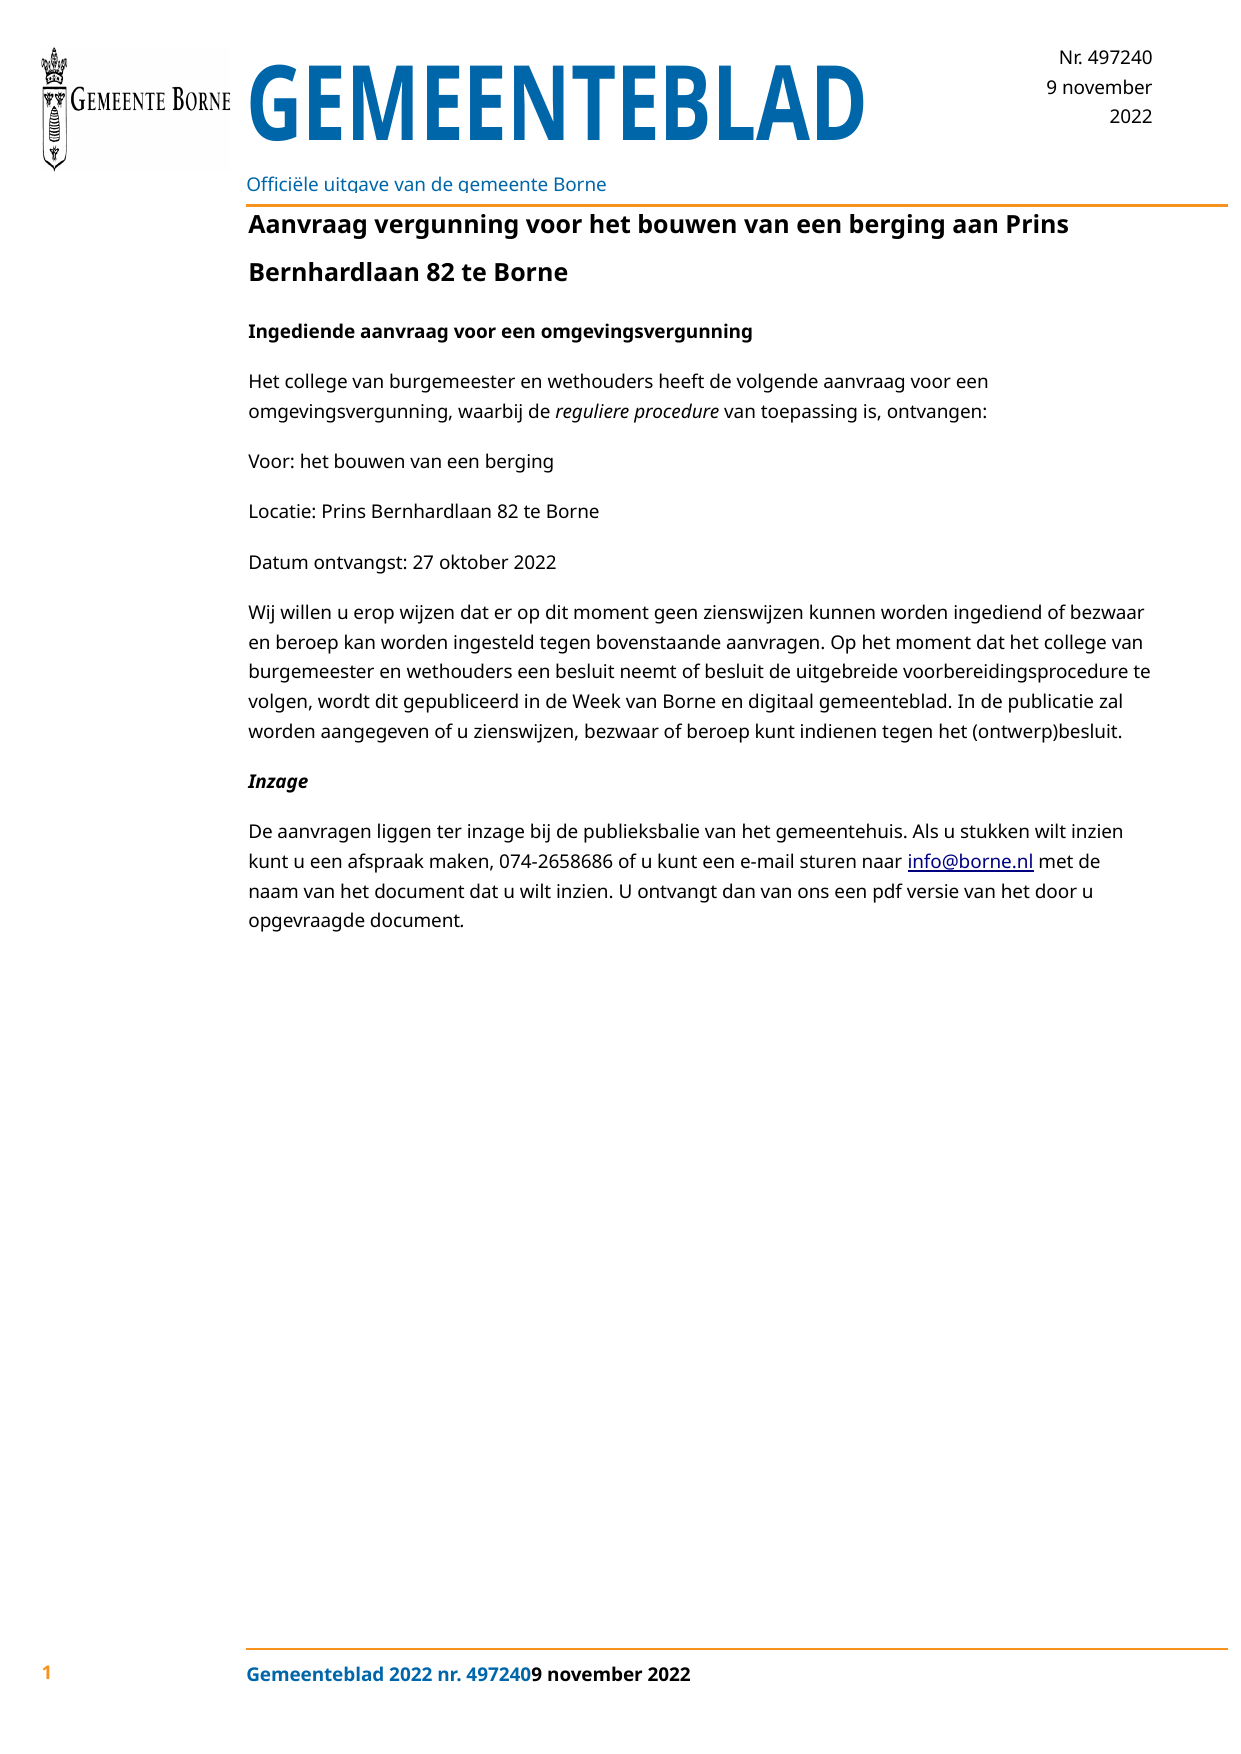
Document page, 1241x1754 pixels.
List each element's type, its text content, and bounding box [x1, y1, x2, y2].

text Datum ontvangst: 27 oktober 2022 [248, 549, 1152, 575]
text Locatie: Prins Bernhardlaan 82 te Borne [248, 499, 1152, 524]
text Aanvraag vergunning voor het bouwen van een berging aan Prins Bernhardlaan 82 te Borne [248, 207, 1152, 288]
text Ingediende aanvraag voor een omgevingsvergunning [248, 318, 1152, 344]
picture [41, 47, 231, 172]
text De aanvragen liggen ter inzage bij de publieksbalie van het gemeentehuis. Als u stukken wilt inzien kunt u een afspraak maken, 074-2658686 of u kunt een e-mail sturen naar info@borne.nl met de naam van het document dat u wilt inzien. U ontvangt dan van ons een pdf versie van het door u opgevraagde document. [248, 819, 1152, 933]
text Voor: het bouwen van een berging [248, 448, 1152, 474]
text Wij willen u erop wijzen dat er op dit moment geen zienswijzen kunnen worden ingediend of bezwaar en beroep kan worden ingesteld tegen bovenstaande aanvragen. Op het moment dat het college van burgemeester en wethouders een besluit neemt of besluit de uitgebreide voorbereidingsprocedure te volgen, wordt dit gepubliceerd in de Week van Borne en digitaal gemeenteblad. In de publicatie zal worden aangegeven of u zienswijzen, bezwaar of beroep kunt indienen tegen het (ontwerp)besluit. [248, 599, 1152, 744]
text Het college van burgemeester en wethouders heeft de volgende aanvraag voor een omgevingsvergunning, waarbij de reguliere procedure van toepassing is, ontvangen: [248, 368, 1152, 424]
text Inzage [248, 768, 1152, 794]
